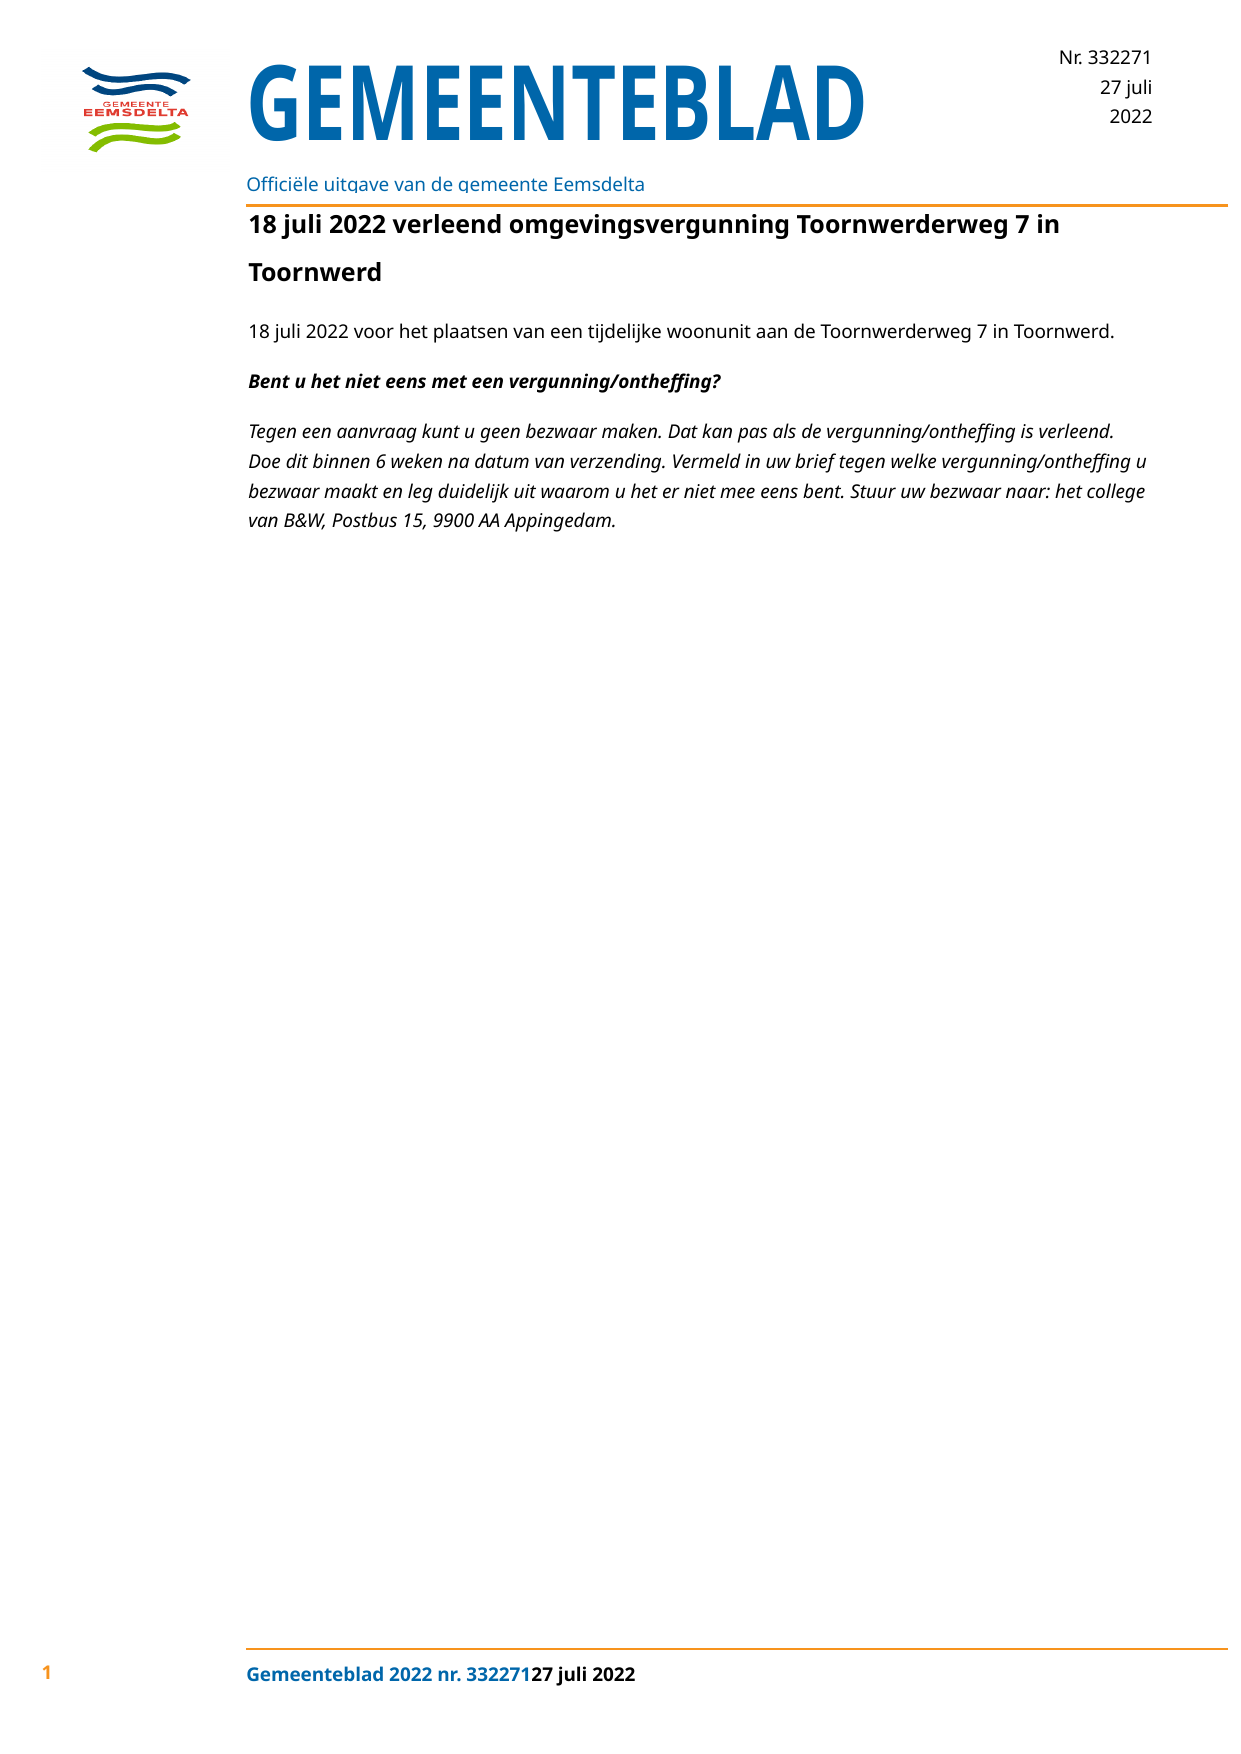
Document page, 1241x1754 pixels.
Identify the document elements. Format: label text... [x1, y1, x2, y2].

text Tegen een aanvraag kunt u geen bezwaar maken. Dat kan pas als de vergunning/ontheffing is verleend. Doe dit binnen 6 weken na datum van verzending. Vermeld in uw brief tegen welke vergunning/ontheffing u bezwaar maakt en leg duidelijk uit waarom u het er niet mee eens bent. Stuur uw bezwaar naar: het college van B&W, Postbus 15, 9900 AA Appingedam. [248, 419, 1152, 533]
text 18 juli 2022 verleend omgevingsvergunning Toornwerderweg 7 in Toornwerd [248, 207, 1152, 288]
picture [41, 47, 231, 172]
text Bent u het niet eens met een vergunning/ontheffing? [248, 368, 1152, 394]
text 18 juli 2022 voor het plaatsen van een tijdelijke woonunit aan de Toornwerderweg 7 in Toornwerd. [248, 318, 1152, 344]
